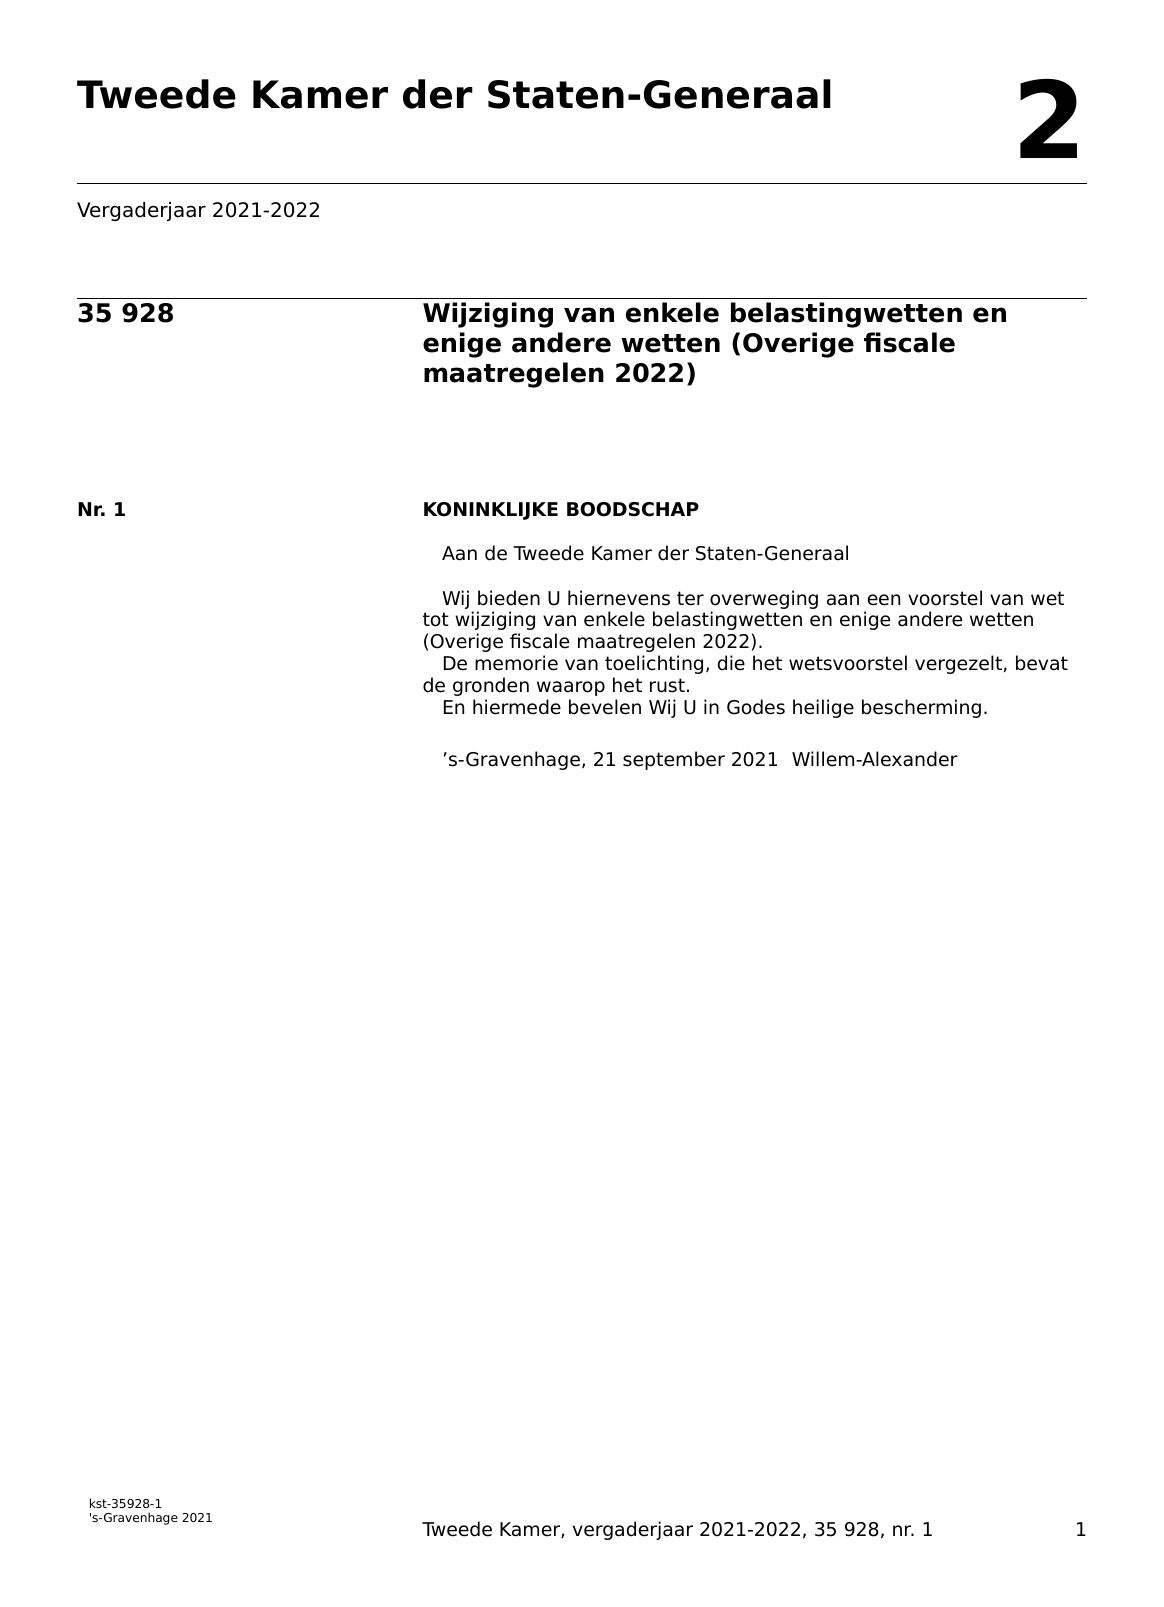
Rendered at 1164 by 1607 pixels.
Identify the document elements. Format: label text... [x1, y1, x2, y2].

table_header 2 [886, 59, 1087, 183]
text Aan de Tweede Kamer der Staten-Generaal [422, 543, 1087, 565]
table_header Tweede Kamer der Staten-Generaal [77, 59, 886, 183]
subtitle 35 928 Wijziging van enkele belastingwetten en enige andere wetten (Overige fiscale maatregelen 2022) [77, 299, 1087, 388]
text ’s-Gravenhage, 21 september 2021 Willem-Alexander [422, 749, 1087, 771]
text 's-Gravenhage 2021 [88, 1511, 323, 1525]
subtitle Nr. 1 KONINKLIJKE BOODSCHAP [77, 499, 1087, 521]
text De memorie van toelichting, die het wetsvoorstel vergezelt, bevat de gronden waarop het rust. [422, 653, 1087, 697]
text Wij bieden U hiernevens ter overweging aan een voorstel van wet tot wijziging van enkele belastingwetten en enige andere wetten (Overige fiscale maatregelen 2022). [422, 587, 1087, 653]
text En hiermede bevelen Wij U in Godes heilige bescherming. [422, 697, 1087, 719]
text kst-35928-1 [88, 1497, 323, 1511]
table_cell Vergaderjaar 2021-2022 [77, 184, 1087, 298]
